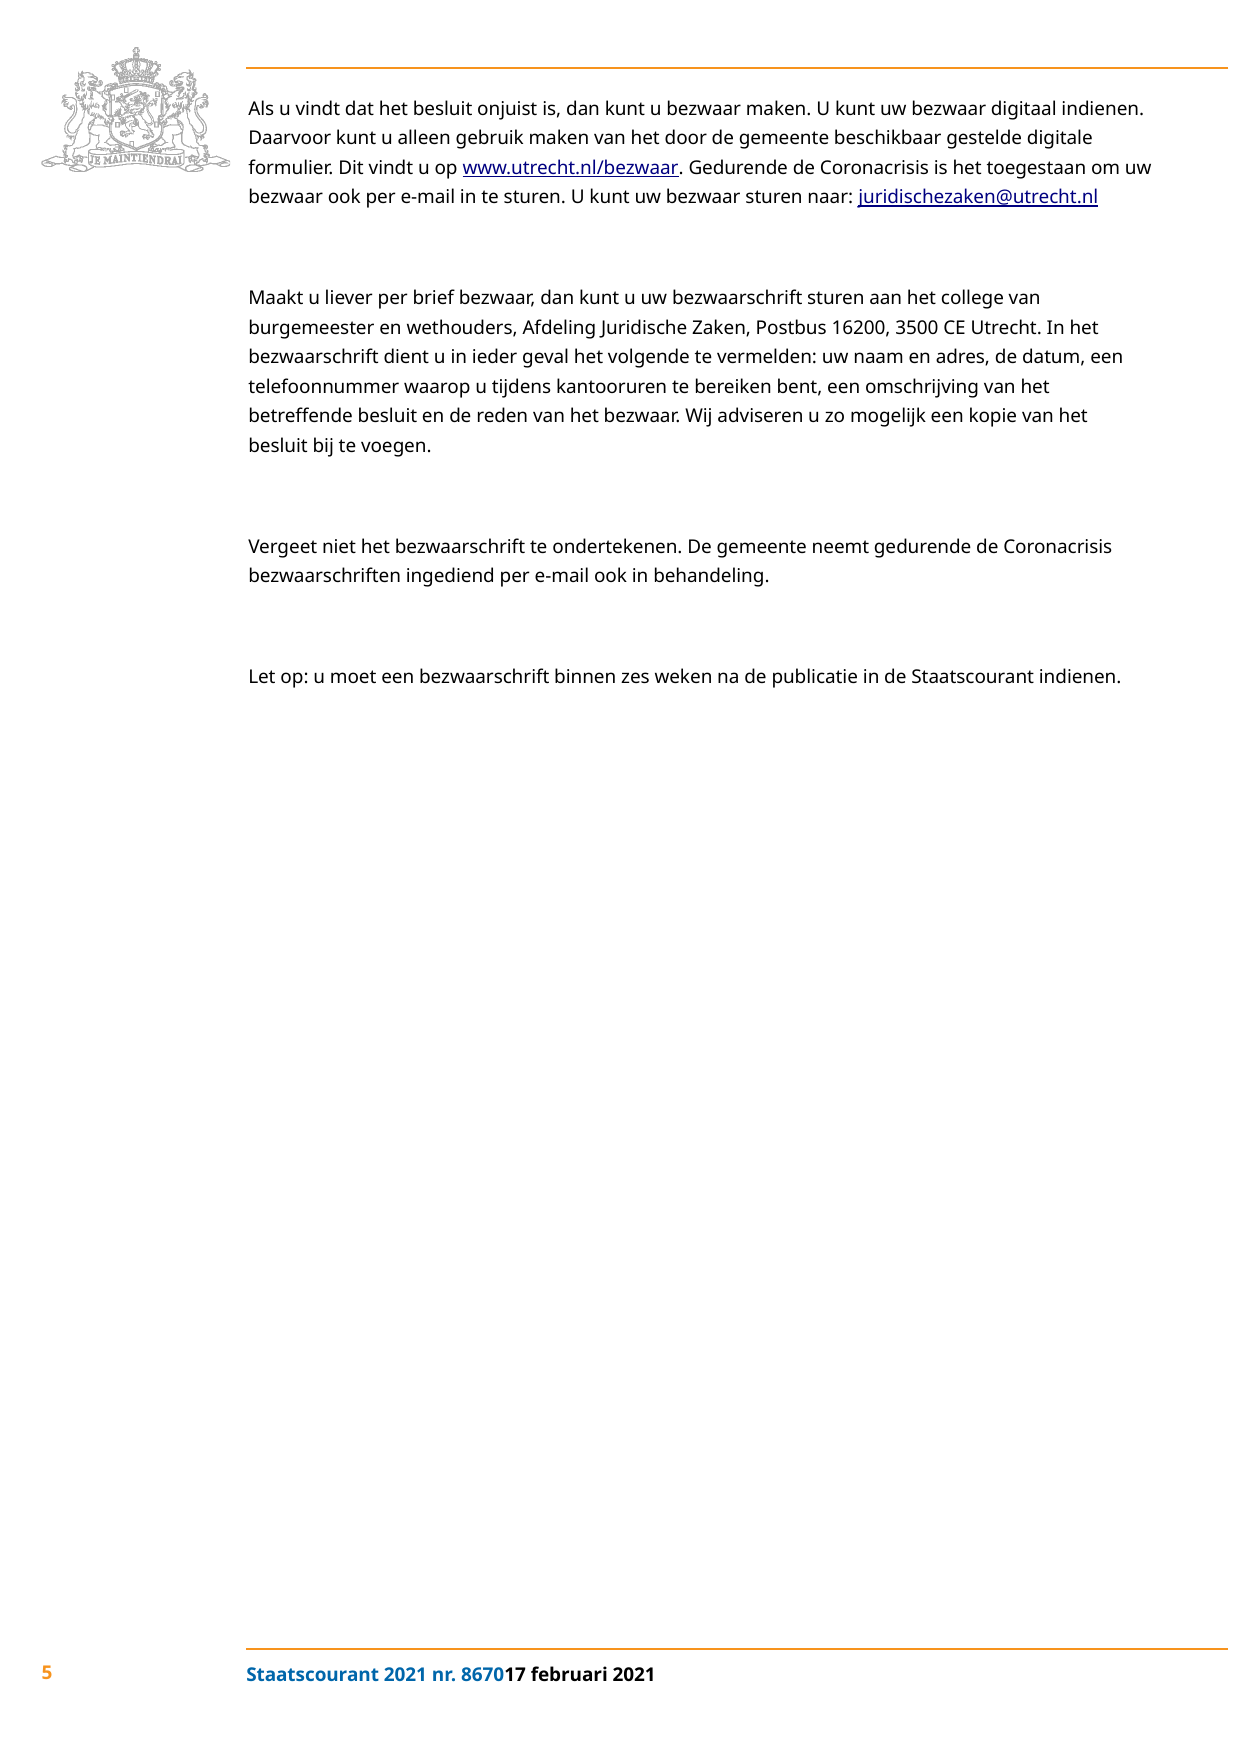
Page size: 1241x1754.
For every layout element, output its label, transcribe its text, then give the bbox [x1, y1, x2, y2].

picture [41, 47, 231, 172]
text Als u vindt dat het besluit onjuist is, dan kunt u bezwaar maken. U kunt uw bezwaar digitaal indienen. Daarvoor kunt u alleen gebruik maken van het door de gemeente beschikbaar gestelde digitale formulier. Dit vindt u op www.utrecht.nl/bezwaar. Gedurende de Coronacrisis is het toegestaan om uw bezwaar ook per e-mail in te sturen. U kunt uw bezwaar sturen naar: juridischezaken@utrecht.nl [248, 95, 1152, 209]
text Let op: u moet een bezwaarschrift binnen zes weken na de publicatie in de Staatscourant indienen. [248, 663, 1152, 689]
text Maakt u liever per brief bezwaar, dan kunt u uw bezwaarschrift sturen aan het college van burgemeester en wethouders, Afdeling Juridische Zaken, Postbus 16200, 3500 CE Utrecht. In het bezwaarschrift dient u in ieder geval het volgende te vermelden: uw naam en adres, de datum, een telefoonnummer waarop u tijdens kantooruren te bereiken bent, een omschrijving van het betreffende besluit en de reden van het bezwaar. Wij adviseren u zo mogelijk een kopie van het besluit bij te voegen. [248, 284, 1152, 458]
text Vergeet niet het bezwaarschrift te ondertekenen. De gemeente neemt gedurende de Coronacrisis bezwaarschriften ingediend per e-mail ook in behandeling. [248, 533, 1152, 588]
